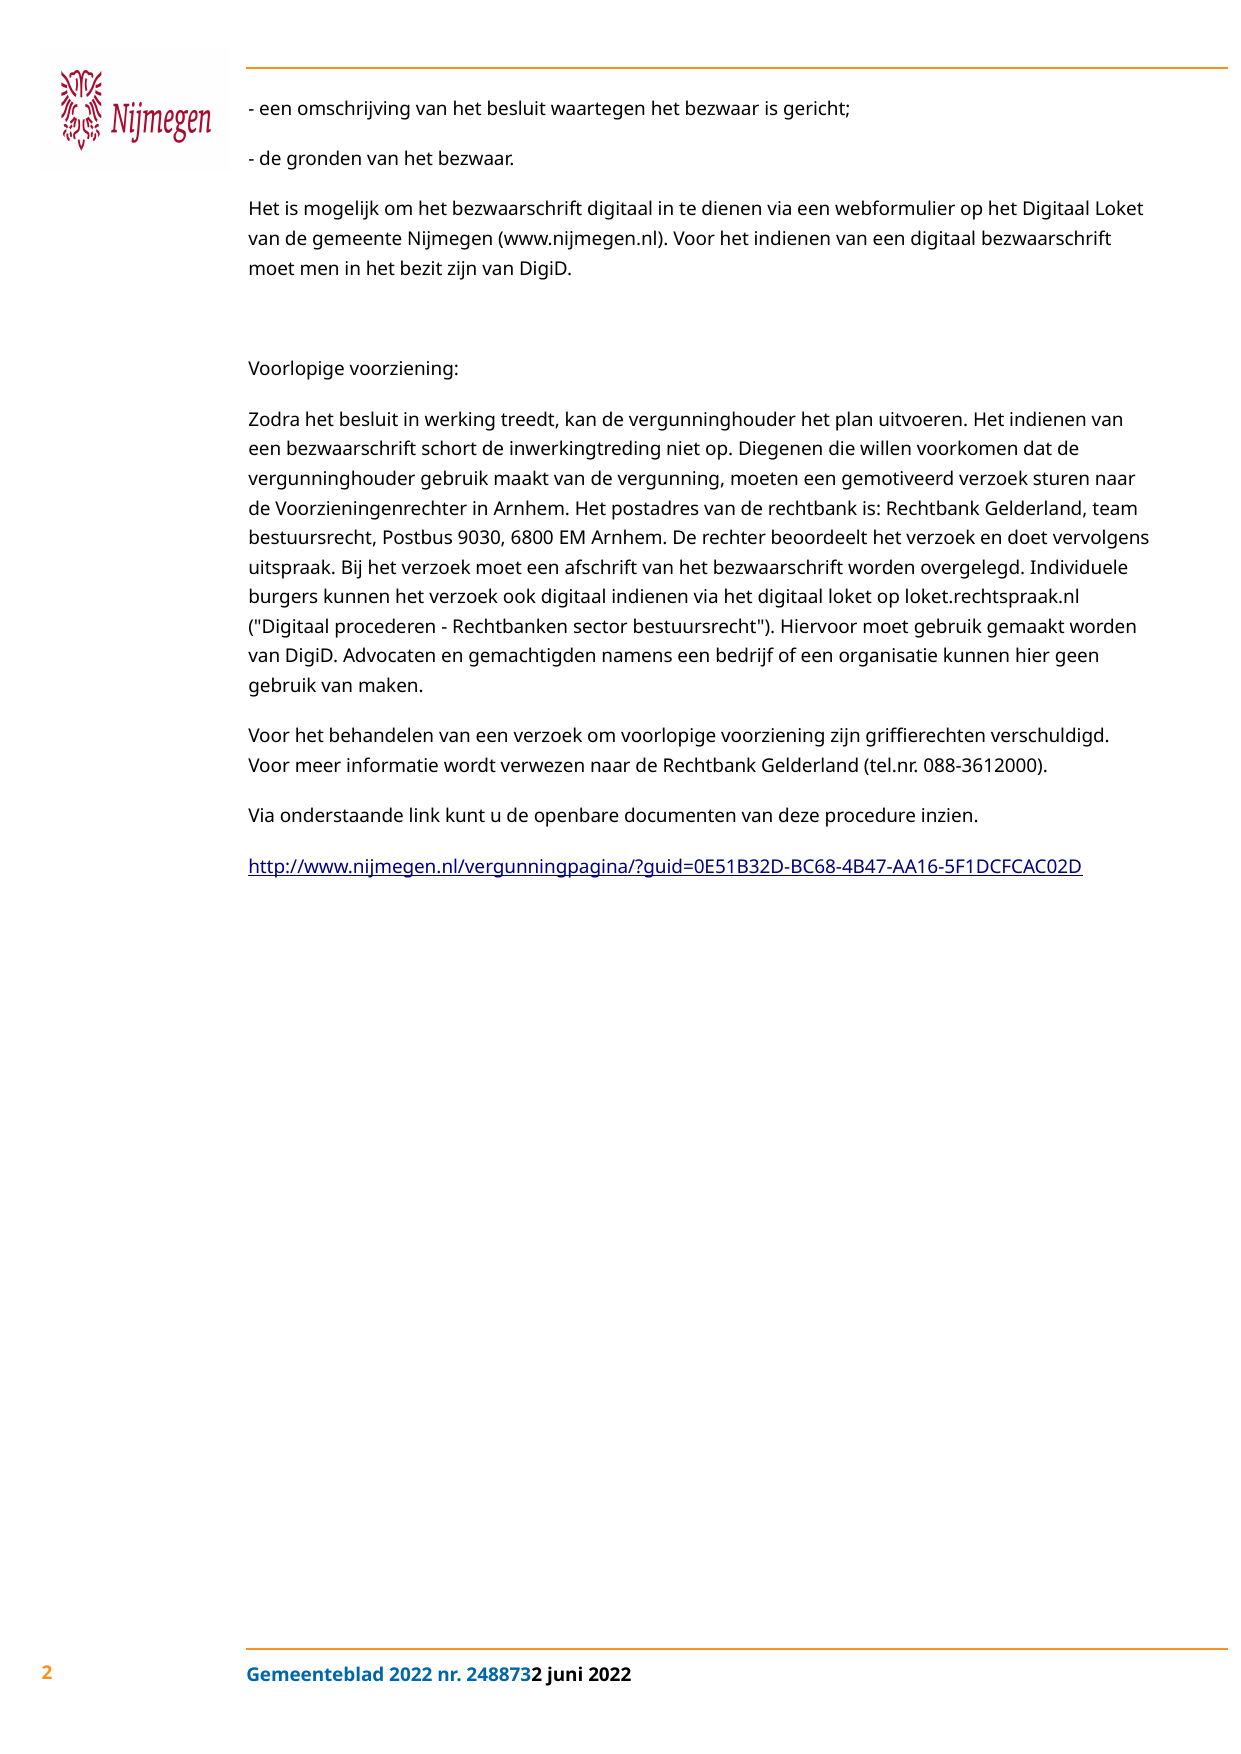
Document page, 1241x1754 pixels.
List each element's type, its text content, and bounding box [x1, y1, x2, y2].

text Voor het behandelen van een verzoek om voorlopige voorziening zijn griffierechten verschuldigd. Voor meer informatie wordt verwezen naar de Rechtbank Gelderland (tel.nr. 088-3612000). [248, 723, 1152, 778]
picture [41, 47, 231, 172]
text Het is mogelijk om het bezwaarschrift digitaal in te dienen via een webformulier op het Digitaal Loket van de gemeente Nijmegen (www.nijmegen.nl). Voor het indienen van een digitaal bezwaarschrift moet men in het bezit zijn van DigiD. [248, 196, 1152, 281]
text Via onderstaande link kunt u de openbare documenten van deze procedure inzien. [248, 803, 1152, 828]
text Zodra het besluit in werking treedt, kan de vergunninghouder het plan uitvoeren. Het indienen van een bezwaarschrift schort de inwerkingtreding niet op. Diegenen die willen voorkomen dat de vergunninghouder gebruik maakt van de vergunning, moeten een gemotiveerd verzoek sturen naar de Voorzieningenrechter in Arnhem. Het postadres van de rechtbank is: Rechtbank Gelderland, team bestuursrecht, Postbus 9030, 6800 EM Arnhem. De rechter beoordeelt het verzoek en doet vervolgens uitspraak. Bij het verzoek moet een afschrift van het bezwaarschrift worden overgelegd. Individuele burgers kunnen het verzoek ook digitaal indienen via het digitaal loket op loket.rechtspraak.nl ("Digitaal procederen - Rechtbanken sector bestuursrecht"). Hiervoor moet gebruik gemaakt worden van DigiD. Advocaten en gemachtigden namens een bedrijf of een organisatie kunnen hier geen gebruik van maken. [248, 406, 1152, 698]
text - de gronden van het bezwaar. [248, 145, 1152, 171]
text - een omschrijving van het besluit waartegen het bezwaar is gericht; [248, 95, 1152, 121]
text http://www.nijmegen.nl/vergunningpagina/?guid=0E51B32D-BC68-4B47-AA16-5F1DCFCAC02D [248, 853, 1152, 879]
text Voorlopige voorziening: [248, 356, 1152, 381]
